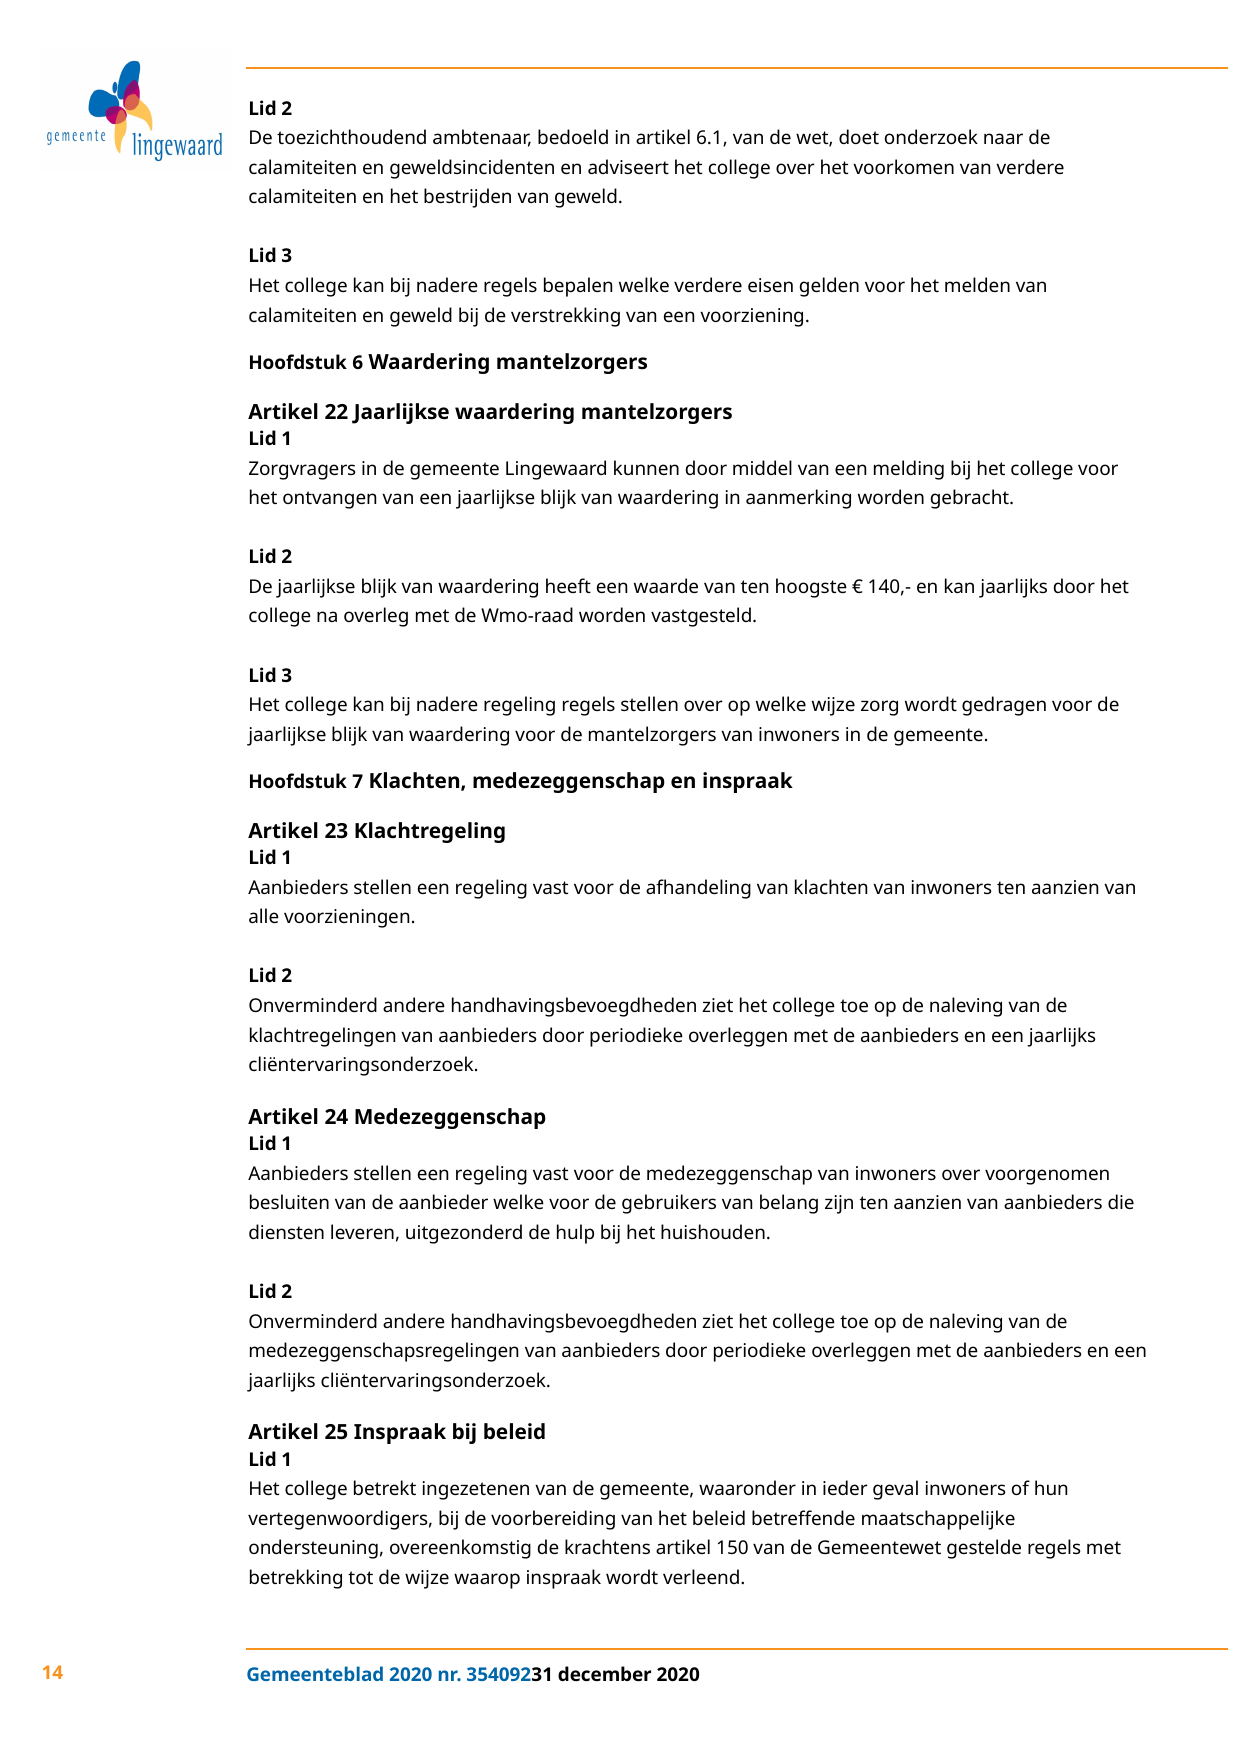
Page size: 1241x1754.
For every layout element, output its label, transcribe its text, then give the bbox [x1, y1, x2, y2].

text Artikel 23 Klachtregeling [248, 816, 1152, 844]
text Onverminderd andere handhavingsbevoegdheden ziet het college toe op de naleving van de klachtregelingen van aanbieders door periodieke overleggen met de aanbieders en een jaarlijks cliëntervaringsonderzoek. [248, 992, 1152, 1077]
text Lid 2 [248, 1278, 1152, 1304]
text Lid 2 [248, 963, 1152, 988]
text Artikel 25 Inspraak bij beleid [248, 1417, 1152, 1446]
text Aanbieders stellen een regeling vast voor de afhandeling van klachten van inwoners ten aanzien van alle voorzieningen. [248, 874, 1152, 929]
text Artikel 24 Medezeggenschap [248, 1102, 1152, 1130]
text Hoofdstuk 7 Klachten, medezeggenschap en inspraak [248, 767, 1152, 795]
text De toezichthoudend ambtenaar, bedoeld in artikel 6.1, van de wet, doet onderzoek naar de calamiteiten en geweldsincidenten en adviseert het college over het voorkomen van verdere calamiteiten en het bestrijden van geweld. [248, 124, 1152, 209]
text Artikel 22 Jaarlijkse waardering mantelzorgers [248, 397, 1152, 425]
text Lid 2 [248, 95, 1152, 121]
picture [41, 47, 231, 172]
text Lid 2 [248, 543, 1152, 569]
text Het college kan bij nadere regels bepalen welke verdere eisen gelden voor het melden van calamiteiten en geweld bij de verstrekking van een voorziening. [248, 272, 1152, 328]
text Zorgvragers in de gemeente Lingewaard kunnen door middel van een melding bij het college voor het ontvangen van een jaarlijkse blijk van waardering in aanmerking worden gebracht. [248, 455, 1152, 510]
text Hoofdstuk 6 Waardering mantelzorgers [248, 347, 1152, 376]
text De jaarlijkse blijk van waardering heeft een waarde van ten hoogste € 140,- en kan jaarlijks door het college na overleg met de Wmo-raad worden vastgesteld. [248, 573, 1152, 628]
text Lid 1 [248, 1130, 1152, 1156]
text Lid 1 [248, 844, 1152, 870]
text Lid 3 [248, 662, 1152, 688]
text Lid 1 [248, 1446, 1152, 1472]
text Het college betrekt ingezetenen van de gemeente, waaronder in ieder geval inwoners of hun vertegenwoordigers, bij de voorbereiding van het beleid betreffende maatschappelijke ondersteuning, overeenkomstig de krachtens artikel 150 van de Gemeentewet gestelde regels met betrekking tot de wijze waarop inspraak wordt verleend. [248, 1475, 1152, 1590]
text Lid 1 [248, 425, 1152, 451]
text Aanbieders stellen een regeling vast voor de medezeggenschap van inwoners over voorgenomen besluiten van de aanbieder welke voor de gebruikers van belang zijn ten aanzien van aanbieders die diensten leveren, uitgezonderd de hulp bij het huishouden. [248, 1160, 1152, 1245]
text Lid 3 [248, 243, 1152, 268]
text Onverminderd andere handhavingsbevoegdheden ziet het college toe op de naleving van de medezeggenschapsregelingen van aanbieders door periodieke overleggen met de aanbieders en een jaarlijks cliëntervaringsonderzoek. [248, 1308, 1152, 1393]
text Het college kan bij nadere regeling regels stellen over op welke wijze zorg wordt gedragen voor de jaarlijkse blijk van waardering voor de mantelzorgers van inwoners in de gemeente. [248, 691, 1152, 747]
